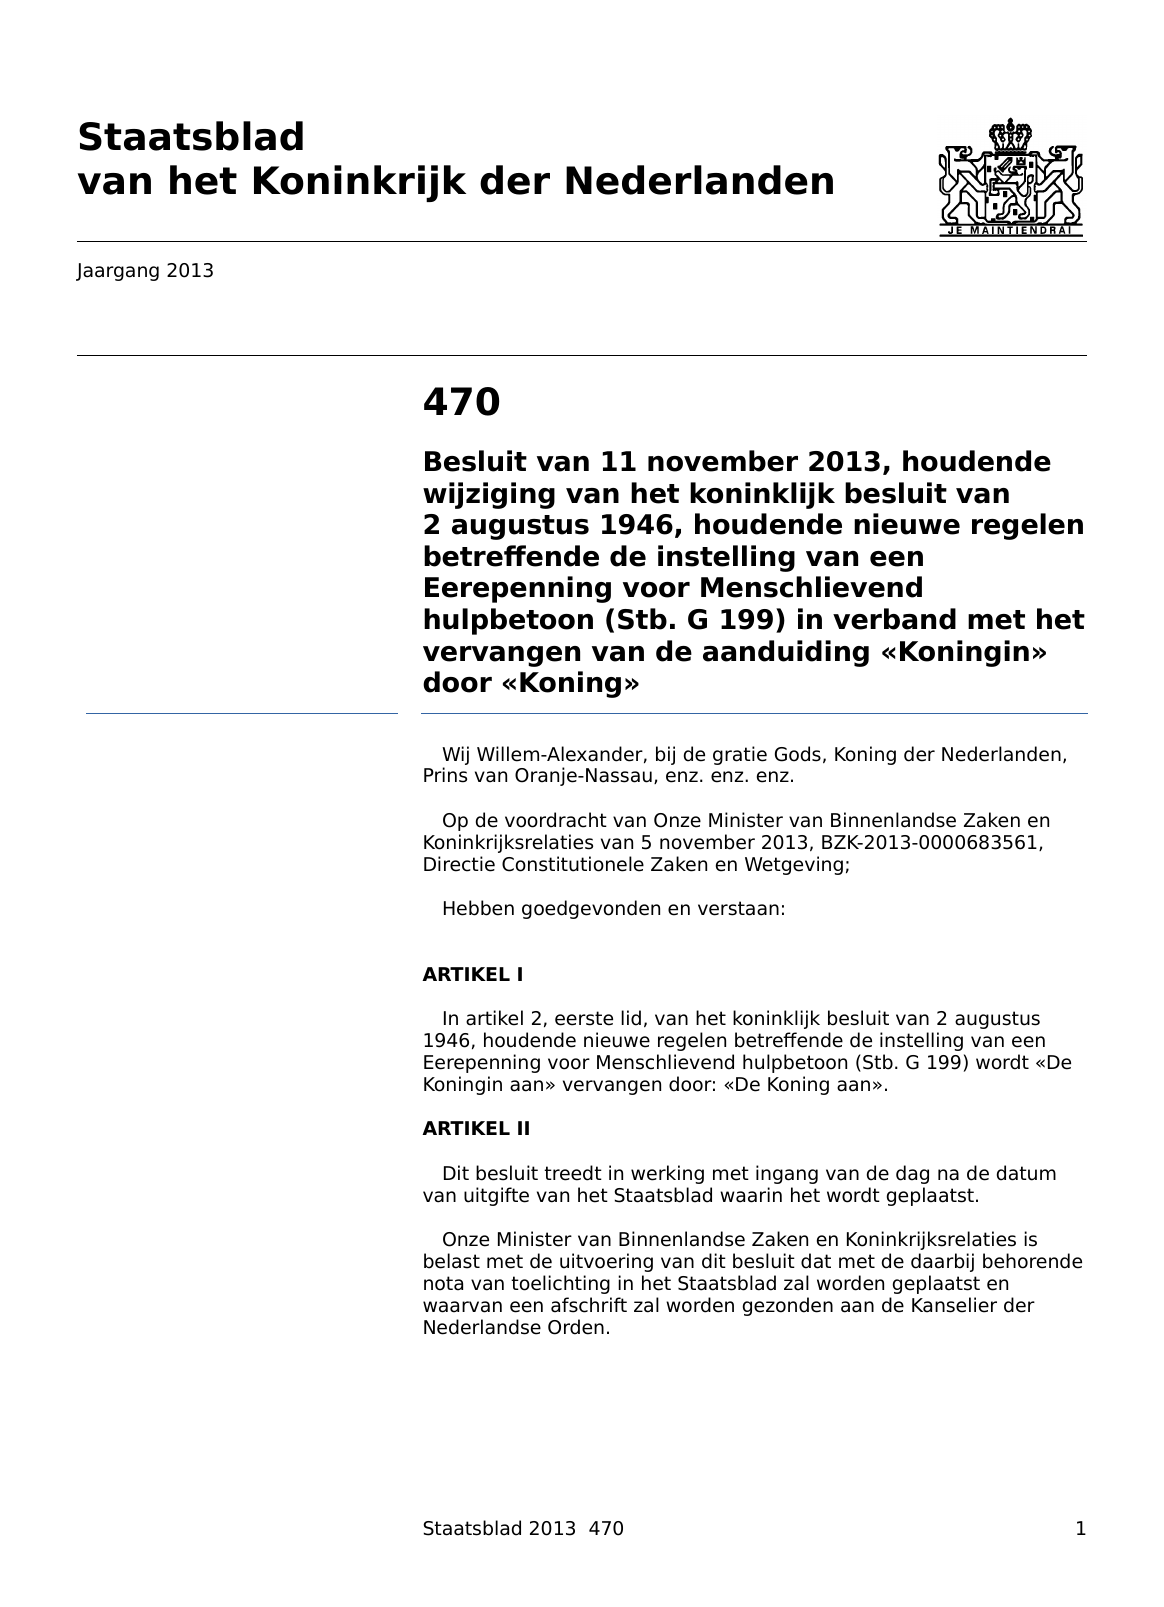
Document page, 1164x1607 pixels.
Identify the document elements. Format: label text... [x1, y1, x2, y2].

subtitle ARTIKEL I [422, 964, 1087, 986]
table_cell Jaargang 2013 [77, 242, 1087, 355]
text Hebben goedgevonden en verstaan: [422, 898, 1087, 920]
text Dit besluit treedt in werking met ingang van de dag na de datum van uitgifte van het Staatsblad waarin het wordt geplaatst. [422, 1162, 1087, 1206]
picture [936, 115, 1087, 240]
text Besluit van 11 november 2013, houdende wijziging van het koninklijk besluit van 2 augustus 1946, houdende nieuwe regelen betreffende de instelling van een Eerepenning voor Menschlievend hulpbetoon (Stb. G 199) in verband met het vervangen van de aanduiding «Koningin» door «Koning» [422, 447, 1087, 699]
text Op de voordracht van Onze Minister van Binnenlandse Zaken en Koninkrijksrelaties van 5 november 2013, BZK-2013-0000683561, Directie Constitutionele Zaken en Wetgeving; [422, 809, 1087, 876]
text Wij Willem-Alexander, bij de gratie Gods, Koning der Nederlanden, Prins van Oranje-Nassau, enz. enz. enz. [422, 743, 1087, 787]
subtitle ARTIKEL II [422, 1118, 1087, 1140]
subtitle 470 [422, 381, 1087, 424]
text Onze Minister van Binnenlandse Zaken en Koninkrijksrelaties is belast met de uitvoering van dit besluit dat met de daarbij behorende nota van toelichting in het Staatsblad zal worden geplaatst en waarvan een afschrift zal worden gezonden aan de Kanselier der Nederlandse Orden. [422, 1229, 1087, 1338]
text In artikel 2, eerste lid, van het koninklijk besluit van 2 augustus 1946, houdende nieuwe regelen betreffende de instelling van een Eerepenning voor Menschlievend hulpbetoon (Stb. G 199) wordt «De Koningin aan» vervangen door: «De Koning aan». [422, 1008, 1087, 1096]
table_header [886, 100, 1087, 241]
table_header Staatsblad van het Koninkrijk der Nederlanden [77, 100, 886, 241]
